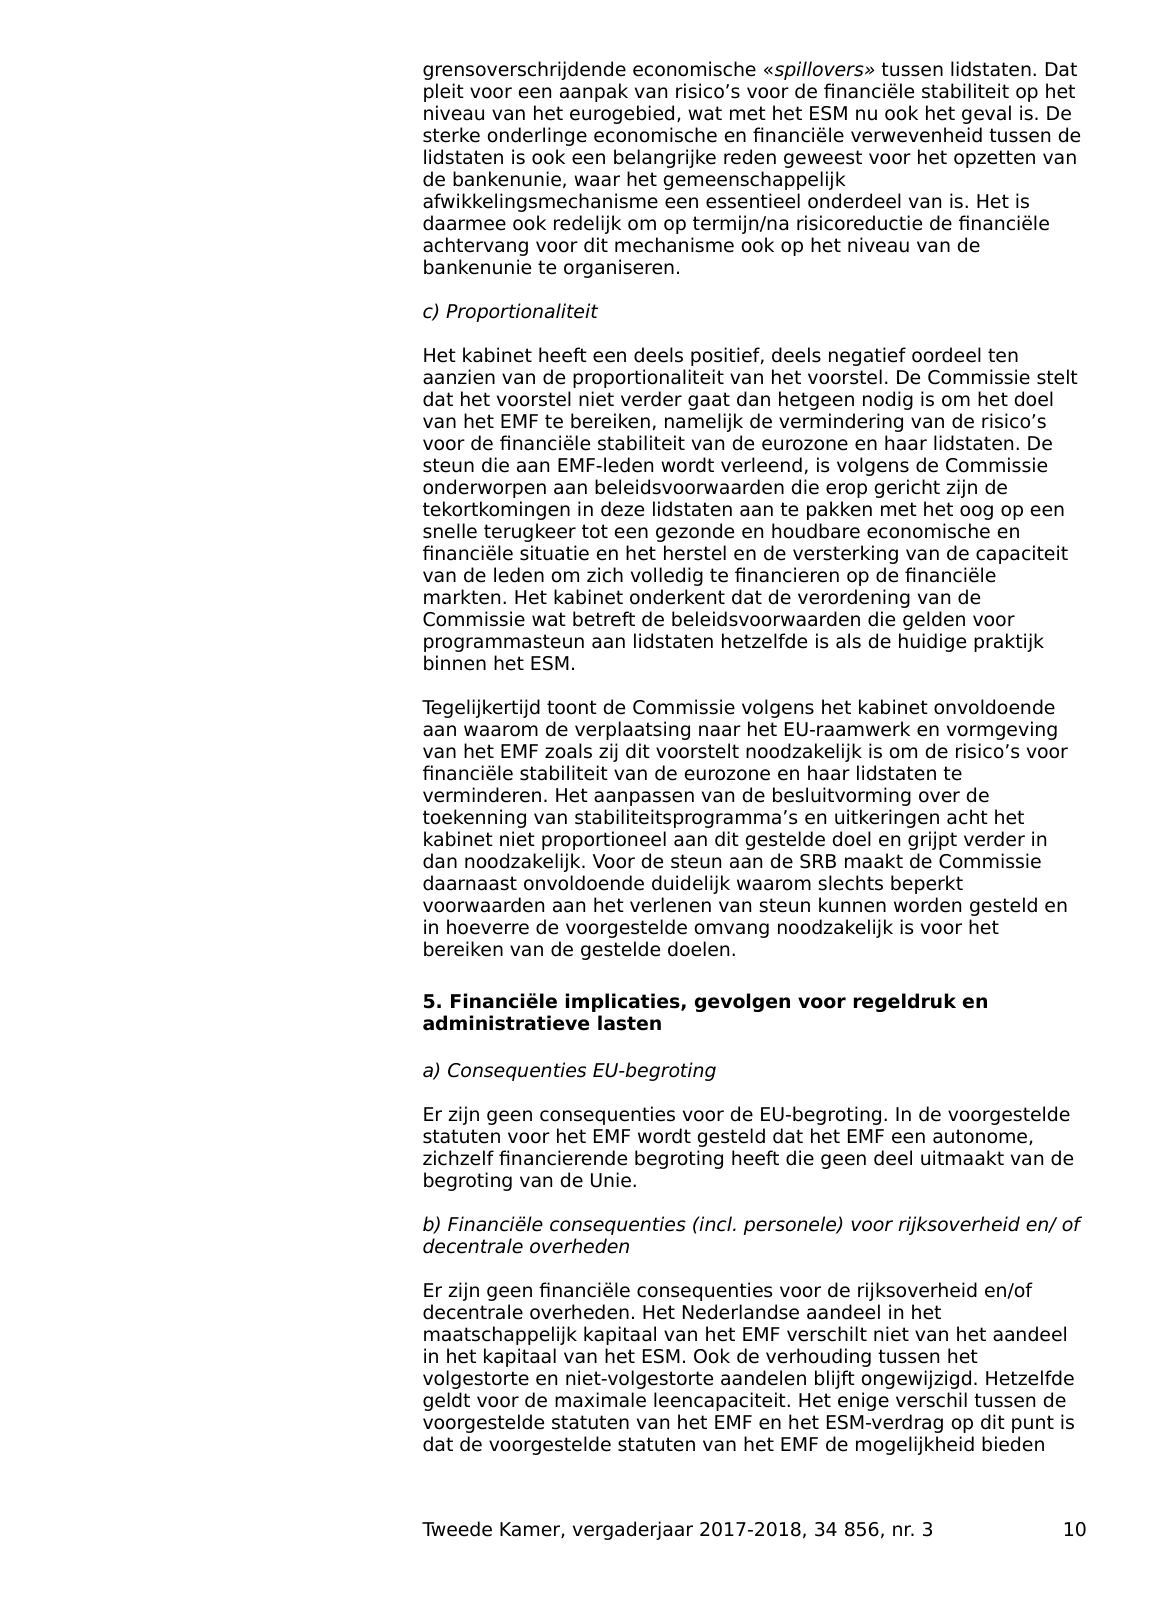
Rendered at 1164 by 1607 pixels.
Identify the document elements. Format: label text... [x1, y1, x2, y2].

subtitle b) Financiële consequenties (incl. personele) voor rijksoverheid en/ of decentrale overheden [422, 1214, 1087, 1258]
text Er zijn geen consequenties voor de EU-begroting. In de voorgestelde statuten voor het EMF wordt gesteld dat het EMF een autonome, zichzelf financierende begroting heeft die geen deel uitmaakt van de begroting van de Unie. [422, 1104, 1087, 1192]
subtitle a) Consequenties EU-begroting [422, 1060, 1087, 1082]
text Tegelijkertijd toont de Commissie volgens het kabinet onvoldoende aan waarom de verplaatsing naar het EU-raamwerk en vormgeving van het EMF zoals zij dit voorstelt noodzakelijk is om de risico’s voor financiële stabiliteit van de eurozone en haar lidstaten te verminderen. Het aanpassen van de besluitvorming over de toekenning van stabiliteitsprogramma’s en uitkeringen acht het kabinet niet proportioneel aan dit gestelde doel en grijpt verder in dan noodzakelijk. Voor de steun aan de SRB maakt de Commissie daarnaast onvoldoende duidelijk waarom slechts beperkt voorwaarden aan het verlenen van steun kunnen worden gesteld en in hoeverre de voorgestelde omvang noodzakelijk is voor het bereiken van de gestelde doelen. [422, 697, 1087, 961]
text Het kabinet heeft een deels positief, deels negatief oordeel ten aanzien van de proportionaliteit van het voorstel. De Commissie stelt dat het voorstel niet verder gaat dan hetgeen nodig is om het doel van het EMF te bereiken, namelijk de vermindering van de risico’s voor de financiële stabiliteit van de eurozone en haar lidstaten. De steun die aan EMF-leden wordt verleend, is volgens de Commissie onderworpen aan beleidsvoorwaarden die erop gericht zijn de tekortkomingen in deze lidstaten aan te pakken met het oog op een snelle terugkeer tot een gezonde en houdbare economische en financiële situatie en het herstel en de versterking van de capaciteit van de leden om zich volledig te financieren op de financiële markten. Het kabinet onderkent dat de verordening van de Commissie wat betreft de beleidsvoorwaarden die gelden voor programmasteun aan lidstaten hetzelfde is als de huidige praktijk binnen het ESM. [422, 345, 1087, 675]
text grensoverschrijdende economische «spillovers» tussen lidstaten. Dat pleit voor een aanpak van risico’s voor de financiële stabiliteit op het niveau van het eurogebied, wat met het ESM nu ook het geval is. De sterke onderlinge economische en financiële verwevenheid tussen de lidstaten is ook een belangrijke reden geweest voor het opzetten van de bankenunie, waar het gemeenschappelijk afwikkelingsmechanisme een essentieel onderdeel van is. Het is daarmee ook redelijk om op termijn/na risicoreductie de financiële achtervang voor dit mechanisme ook op het niveau van de bankenunie te organiseren. [422, 59, 1087, 279]
subtitle 5. Financiële implicaties, gevolgen voor regeldruk en administratieve lasten [422, 991, 1087, 1035]
text Er zijn geen financiële consequenties voor de rijksoverheid en/of decentrale overheden. Het Nederlandse aandeel in het maatschappelijk kapitaal van het EMF verschilt niet van het aandeel in het kapitaal van het ESM. Ook de verhouding tussen het volgestorte en niet-volgestorte aandelen blijft ongewijzigd. Hetzelfde geldt voor de maximale leencapaciteit. Het enige verschil tussen de voorgestelde statuten van het EMF en het ESM-verdrag op dit punt is dat de voorgestelde statuten van het EMF de mogelijkheid bieden [422, 1280, 1087, 1456]
subtitle c) Proportionaliteit [422, 301, 1087, 323]
